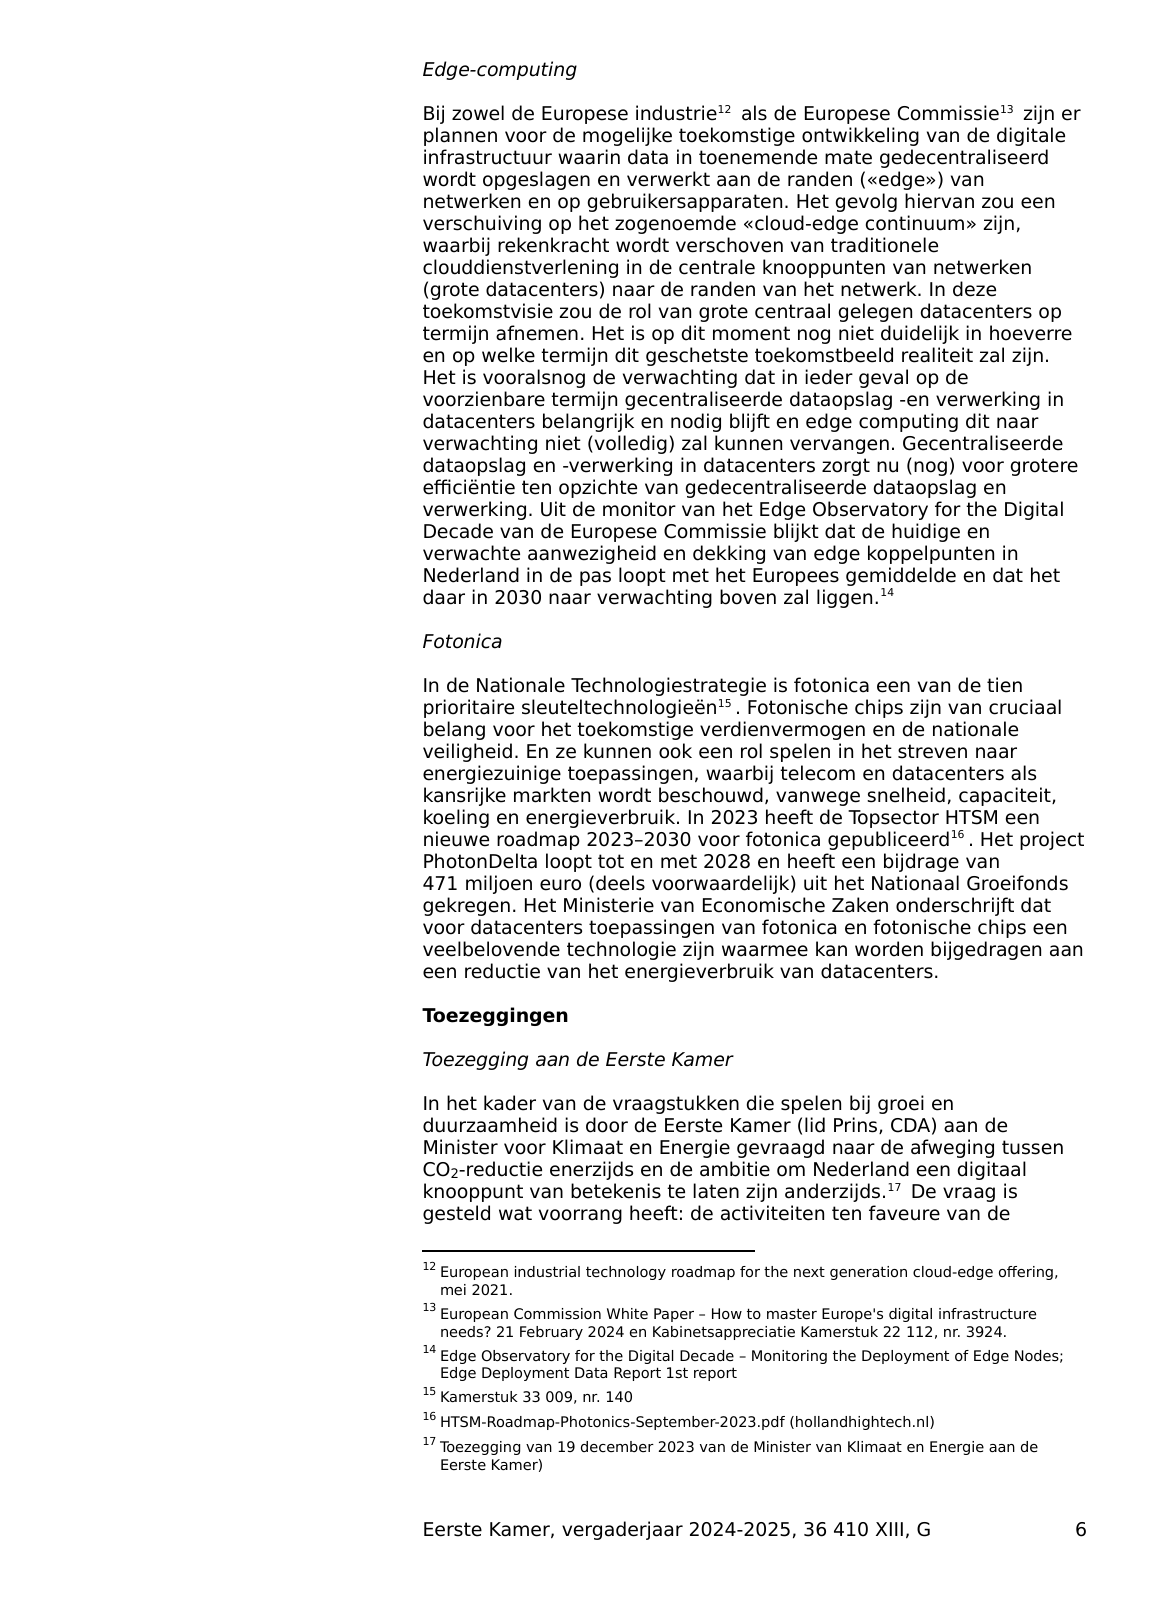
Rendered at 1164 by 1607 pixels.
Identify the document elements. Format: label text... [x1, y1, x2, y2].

text In het kader van de vraagstukken die spelen bij groei en duurzaamheid is door de Eerste Kamer (lid Prins, CDA) aan de Minister voor Klimaat en Energie gevraagd naar de afweging tussen CO2-reductie enerzijds en de ambitie om Nederland een digitaal knooppunt van betekenis te laten zijn anderzijds. De vraag is gesteld wat voorrang heeft: de activiteiten ten faveure van de [422, 1093, 1087, 1225]
text Bij zowel de Europese industrie als de Europese Commissie zijn er plannen voor de mogelijke toekomstige ontwikkeling van de digitale infrastructuur waarin data in toenemende mate gedecentraliseerd wordt opgeslagen en verwerkt aan de randen («edge») van netwerken en op gebruikersapparaten. Het gevolg hiervan zou een verschuiving op het zogenoemde «cloud-edge continuum» zijn, waarbij rekenkracht wordt verschoven van traditionele clouddienstverlening in de centrale knooppunten van netwerken (grote datacenters) naar de randen van het netwerk. In deze toekomstvisie zou de rol van grote centraal gelegen datacenters op termijn afnemen. Het is op dit moment nog niet duidelijk in hoeverre en op welke termijn dit geschetste toekomstbeeld realiteit zal zijn. Het is vooralsnog de verwachting dat in ieder geval op de voorzienbare termijn gecentraliseerde dataopslag -en verwerking in datacenters belangrijk en nodig blijft en edge computing dit naar verwachting niet (volledig) zal kunnen vervangen. Gecentraliseerde dataopslag en -verwerking in datacenters zorgt nu (nog) voor grotere efficiëntie ten opzichte van gedecentraliseerde dataopslag en verwerking. Uit de monitor van het Edge Observatory for the Digital Decade van de Europese Commissie blijkt dat de huidige en verwachte aanwezigheid en dekking van edge koppelpunten in Nederland in de pas loopt met het Europees gemiddelde en dat het daar in 2030 naar verwachting boven zal liggen. [422, 103, 1087, 609]
subtitle Edge-computing [422, 59, 1087, 81]
subtitle Toezeggingen [422, 1005, 1087, 1027]
text European industrial technology roadmap for the next generation cloud-edge offering, mei 2021. [422, 1260, 1087, 1299]
subtitle Toezegging aan de Eerste Kamer [422, 1049, 1087, 1071]
text In de Nationale Technologiestrategie is fotonica een van de tien prioritaire sleuteltechnologieën. Fotonische chips zijn van cruciaal belang voor het toekomstige verdienvermogen en de nationale veiligheid. En ze kunnen ook een rol spelen in het streven naar energiezuinige toepassingen, waarbij telecom en datacenters als kansrijke markten wordt beschouwd, vanwege snelheid, capaciteit, koeling en energieverbruik. In 2023 heeft de Topsector HTSM een nieuwe roadmap 2023–2030 voor fotonica gepubliceerd. Het project PhotonDelta loopt tot en met 2028 en heeft een bijdrage van 471 miljoen euro (deels voorwaardelijk) uit het Nationaal Groeifonds gekregen. Het Ministerie van Economische Zaken onderschrijft dat voor datacenters toepassingen van fotonica en fotonische chips een veelbelovende technologie zijn waarmee kan worden bijgedragen aan een reductie van het energieverbruik van datacenters. [422, 675, 1087, 983]
text Toezegging van 19 december 2023 van de Minister van Klimaat en Energie aan de Eerste Kamer) [422, 1435, 1087, 1474]
text Edge Observatory for the Digital Decade – Monitoring the Deployment of Edge Nodes; Edge Deployment Data Report 1st report [422, 1343, 1087, 1382]
subtitle Fotonica [422, 631, 1087, 653]
text Kamerstuk 33 009, nr. 140 [422, 1385, 1087, 1407]
text European Commission White Paper – How to master Europe's digital infrastructure needs? 21 February 2024 en Kabinetsappreciatie Kamerstuk 22 112, nr. 3924. [422, 1302, 1087, 1341]
text HTSM-Roadmap-Photonics-September-2023.pdf (hollandhightech.nl) [422, 1410, 1087, 1432]
